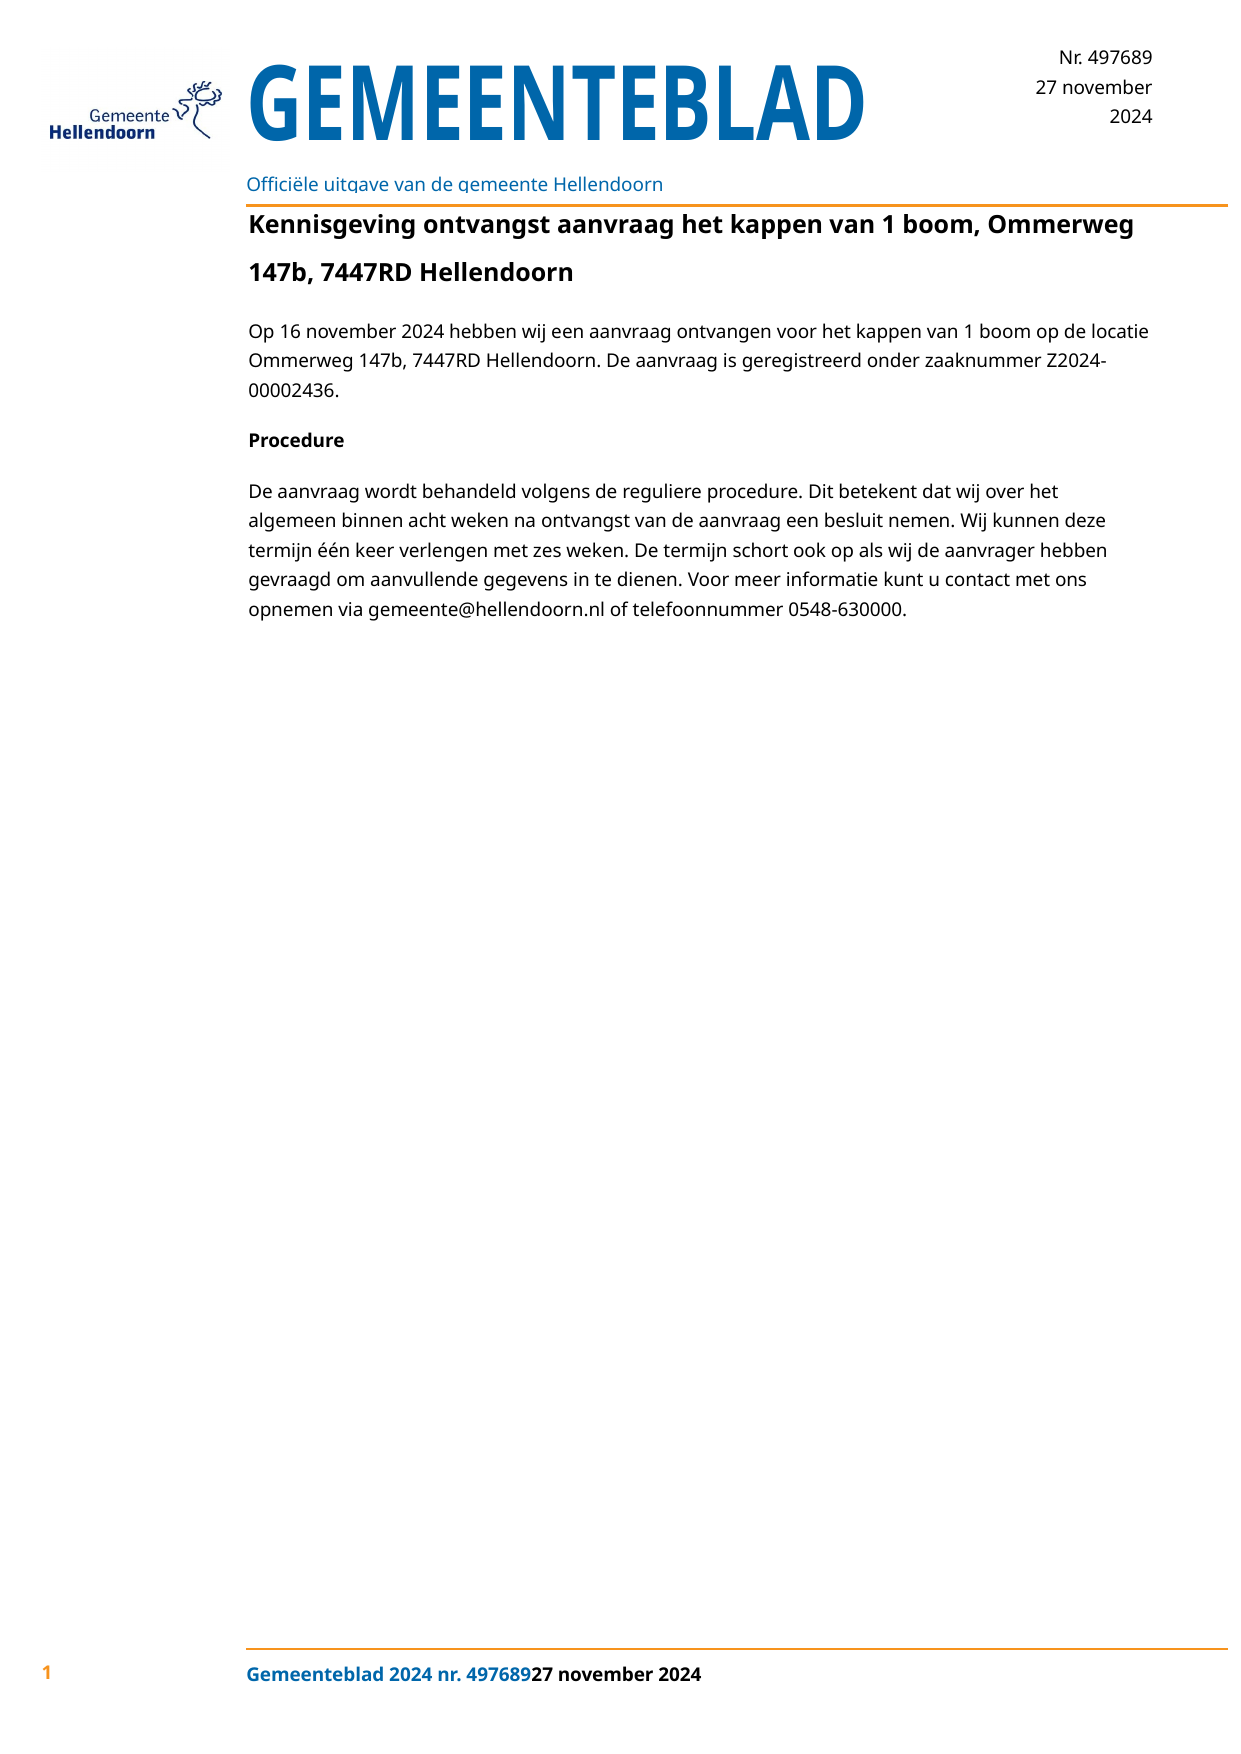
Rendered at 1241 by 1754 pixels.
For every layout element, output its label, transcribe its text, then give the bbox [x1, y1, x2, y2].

text Procedure [248, 427, 1152, 453]
text De aanvraag wordt behandeld volgens de reguliere procedure. Dit betekent dat wij over het algemeen binnen acht weken na ontvangst van de aanvraag een besluit nemen. Wij kunnen deze termijn één keer verlengen met zes weken. De termijn schort ook op als wij de aanvrager hebben gevraagd om aanvullende gegevens in te dienen. Voor meer informatie kunt u contact met ons opnemen via gemeente@hellendoorn.nl of telefoonnummer 0548-630000. [248, 478, 1152, 622]
text Op 16 november 2024 hebben wij een aanvraag ontvangen voor het kappen van 1 boom op de locatie Ommerweg 147b, 7447RD Hellendoorn. De aanvraag is geregistreerd onder zaaknummer Z2024-00002436. [248, 318, 1152, 403]
picture [41, 47, 231, 172]
text Kennisgeving ontvangst aanvraag het kappen van 1 boom, Ommerweg 147b, 7447RD Hellendoorn [248, 207, 1152, 288]
